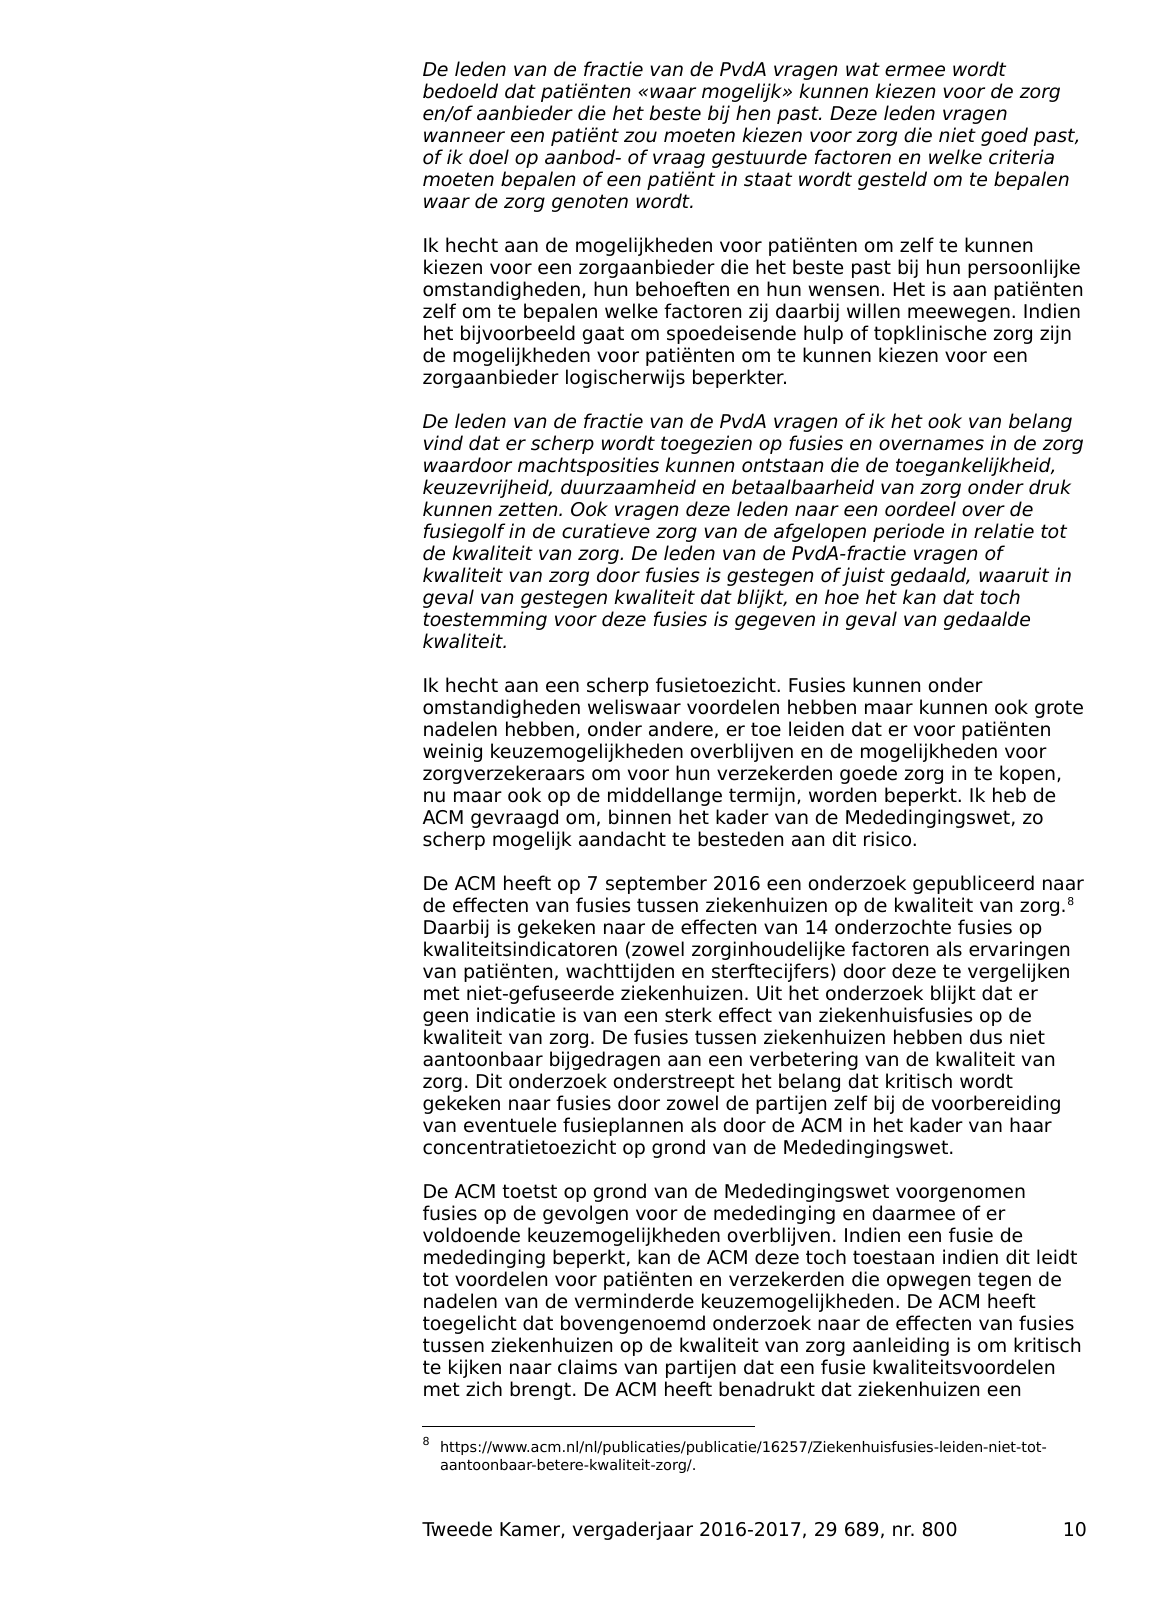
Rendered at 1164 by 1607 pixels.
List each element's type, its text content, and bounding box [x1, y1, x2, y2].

text De ACM toetst op grond van de Mededingingswet voorgenomen fusies op de gevolgen voor de mededinging en daarmee of er voldoende keuzemogelijkheden overblijven. Indien een fusie de mededinging beperkt, kan de ACM deze toch toestaan indien dit leidt tot voordelen voor patiënten en verzekerden die opwegen tegen de nadelen van de verminderde keuzemogelijkheden. De ACM heeft toegelicht dat bovengenoemd onderzoek naar de effecten van fusies tussen ziekenhuizen op de kwaliteit van zorg aanleiding is om kritisch te kijken naar claims van partijen dat een fusie kwaliteitsvoordelen met zich brengt. De ACM heeft benadrukt dat ziekenhuizen een [422, 1181, 1087, 1401]
text Ik hecht aan de mogelijkheden voor patiënten om zelf te kunnen kiezen voor een zorgaanbieder die het beste past bij hun persoonlijke omstandigheden, hun behoeften en hun wensen. Het is aan patiënten zelf om te bepalen welke factoren zij daarbij willen meewegen. Indien het bijvoorbeeld gaat om spoedeisende hulp of topklinische zorg zijn de mogelijkheden voor patiënten om te kunnen kiezen voor een zorgaanbieder logischerwijs beperkter. [422, 235, 1087, 389]
text De leden van de fractie van de PvdA vragen wat ermee wordt bedoeld dat patiënten «waar mogelijk» kunnen kiezen voor de zorg en/of aanbieder die het beste bij hen past. Deze leden vragen wanneer een patiënt zou moeten kiezen voor zorg die niet goed past, of ik doel op aanbod- of vraag gestuurde factoren en welke criteria moeten bepalen of een patiënt in staat wordt gesteld om te bepalen waar de zorg genoten wordt. [422, 59, 1087, 213]
text https://www.acm.nl/nl/publicaties/publicatie/16257/Ziekenhuisfusies-leiden-niet-tot-aantoonbaar-betere-kwaliteit-zorg/. [422, 1435, 1087, 1474]
text De ACM heeft op 7 september 2016 een onderzoek gepubliceerd naar de effecten van fusies tussen ziekenhuizen op de kwaliteit van zorg. Daarbij is gekeken naar de effecten van 14 onderzochte fusies op kwaliteitsindicatoren (zowel zorginhoudelijke factoren als ervaringen van patiënten, wachttijden en sterftecijfers) door deze te vergelijken met niet-gefuseerde ziekenhuizen. Uit het onderzoek blijkt dat er geen indicatie is van een sterk effect van ziekenhuisfusies op de kwaliteit van zorg. De fusies tussen ziekenhuizen hebben dus niet aantoonbaar bijgedragen aan een verbetering van de kwaliteit van zorg. Dit onderzoek onderstreept het belang dat kritisch wordt gekeken naar fusies door zowel de partijen zelf bij de voorbereiding van eventuele fusieplannen als door de ACM in het kader van haar concentratietoezicht op grond van de Mededingingswet. [422, 873, 1087, 1159]
text Ik hecht aan een scherp fusietoezicht. Fusies kunnen onder omstandigheden weliswaar voordelen hebben maar kunnen ook grote nadelen hebben, onder andere, er toe leiden dat er voor patiënten weinig keuzemogelijkheden overblijven en de mogelijkheden voor zorgverzekeraars om voor hun verzekerden goede zorg in te kopen, nu maar ook op de middellange termijn, worden beperkt. Ik heb de ACM gevraagd om, binnen het kader van de Mededingingswet, zo scherp mogelijk aandacht te besteden aan dit risico. [422, 675, 1087, 851]
text De leden van de fractie van de PvdA vragen of ik het ook van belang vind dat er scherp wordt toegezien op fusies en overnames in de zorg waardoor machtsposities kunnen ontstaan die de toegankelijkheid, keuzevrijheid, duurzaamheid en betaalbaarheid van zorg onder druk kunnen zetten. Ook vragen deze leden naar een oordeel over de fusiegolf in de curatieve zorg van de afgelopen periode in relatie tot de kwaliteit van zorg. De leden van de PvdA-fractie vragen of kwaliteit van zorg door fusies is gestegen of juist gedaald, waaruit in geval van gestegen kwaliteit dat blijkt, en hoe het kan dat toch toestemming voor deze fusies is gegeven in geval van gedaalde kwaliteit. [422, 411, 1087, 653]
